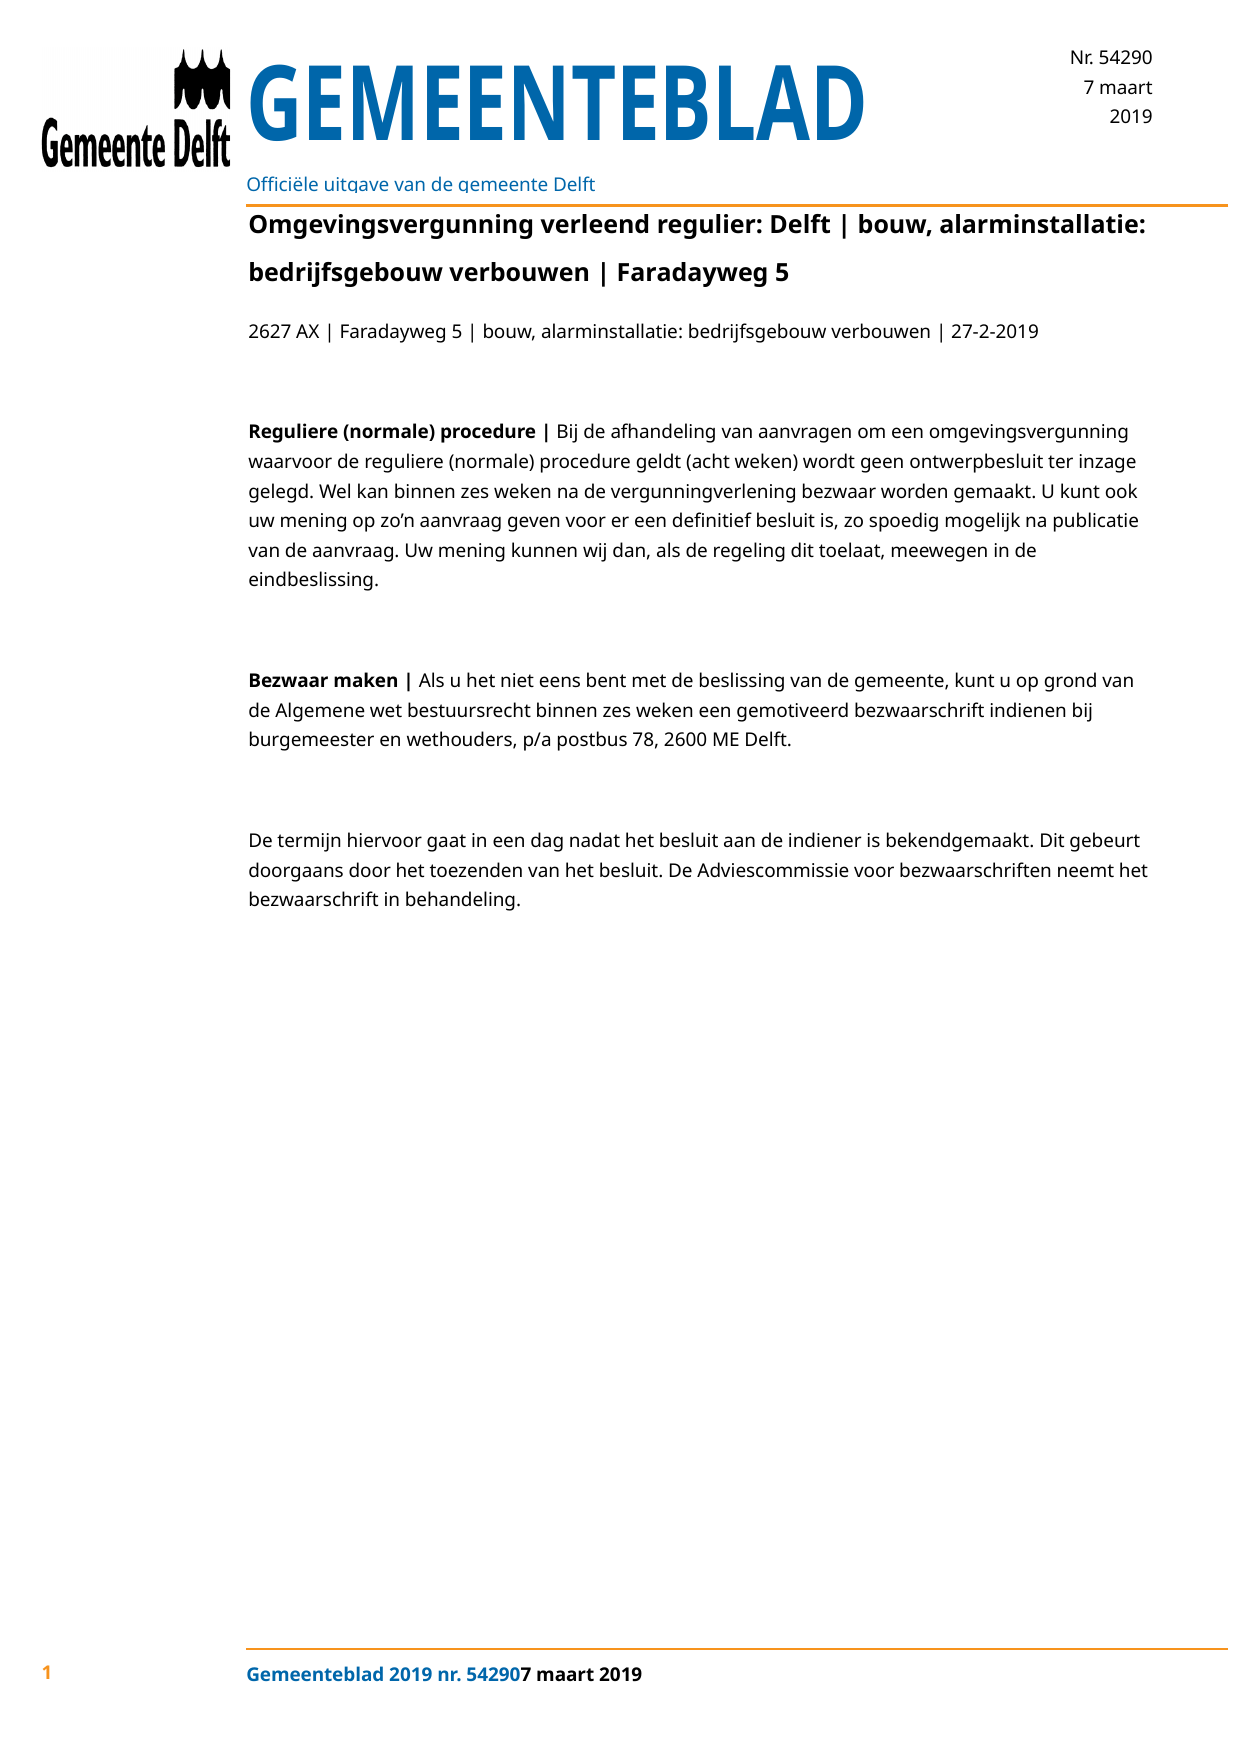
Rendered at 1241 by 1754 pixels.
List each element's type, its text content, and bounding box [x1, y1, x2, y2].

text Omgevingsvergunning verleend regulier: Delft | bouw, alarminstallatie: bedrijfsgebouw verbouwen | Faradayweg 5 [248, 207, 1152, 288]
text 2627 AX | Faradayweg 5 | bouw, alarminstallatie: bedrijfsgebouw verbouwen | 27-2-2019 [248, 318, 1152, 344]
text Bezwaar maken | Als u het niet eens bent met de beslissing van de gemeente, kunt u op grond van de Algemene wet bestuursrecht binnen zes weken een gemotiveerd bezwaarschrift indienen bij burgemeester en wethouders, p/a postbus 78, 2600 ME Delft. [248, 667, 1152, 752]
picture [41, 47, 231, 172]
text Reguliere (normale) procedure | Bij de afhandeling van aanvragen om een omgevingsvergunning waarvoor de reguliere (normale) procedure geldt (acht weken) wordt geen ontwerpbesluit ter inzage gelegd. Wel kan binnen zes weken na de vergunningverlening bezwaar worden gemaakt. U kunt ook uw mening op zo’n aanvraag geven voor er een definitief besluit is, zo spoedig mogelijk na publicatie van de aanvraag. Uw mening kunnen wij dan, als de regeling dit toelaat, meewegen in de eindbeslissing. [248, 419, 1152, 592]
text De termijn hiervoor gaat in een dag nadat het besluit aan de indiener is bekendgemaakt. Dit gebeurt doorgaans door het toezenden van het besluit. De Adviescommissie voor bezwaarschriften neemt het bezwaarschrift in behandeling. [248, 827, 1152, 912]
